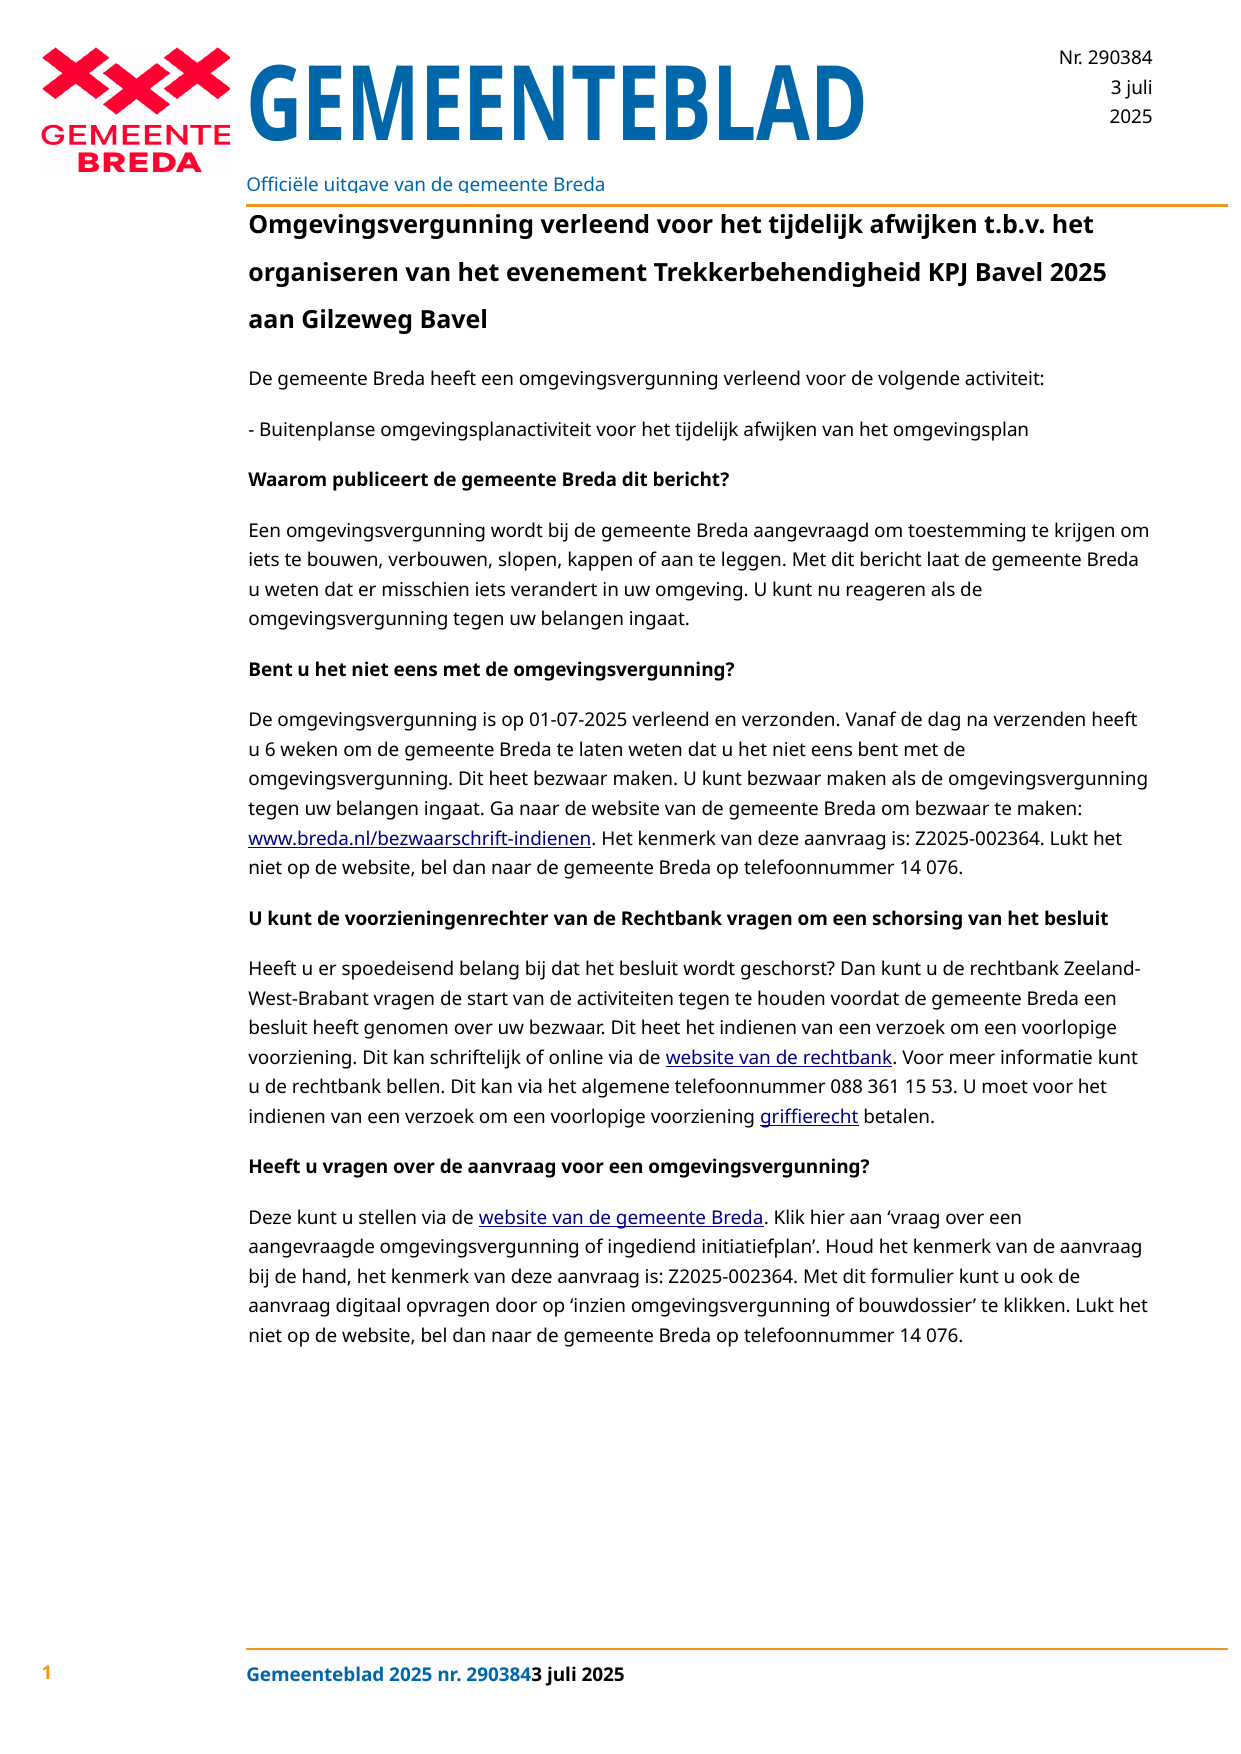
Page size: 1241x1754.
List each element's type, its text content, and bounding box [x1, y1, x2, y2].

picture [41, 47, 231, 172]
text - Buitenplanse omgevingsplanactiviteit voor het tijdelijk afwijken van het omgevingsplan [248, 416, 1152, 442]
text Deze kunt u stellen via de website van de gemeente Breda. Klik hier aan ‘vraag over een aangevraagde omgevingsvergunning of ingediend initiatiefplan’. Houd het kenmerk van de aanvraag bij de hand, het kenmerk van deze aanvraag is: Z2025-002364. Met dit formulier kunt u ook de aanvraag digitaal opvragen door op ‘inzien omgevingsvergunning of bouwdossier’ te klikken. Lukt het niet op de website, bel dan naar de gemeente Breda op telefoonnummer 14 076. [248, 1204, 1152, 1348]
text Heeft u vragen over de aanvraag voor een omgevingsvergunning? [248, 1153, 1152, 1179]
text Waarom publiceert de gemeente Breda dit bericht? [248, 466, 1152, 492]
text Omgevingsvergunning verleend voor het tijdelijk afwijken t.b.v. het organiseren van het evenement Trekkerbehendigheid KPJ Bavel 2025 aan Gilzeweg Bavel [248, 207, 1152, 336]
text Heeft u er spoedeisend belang bij dat het besluit wordt geschorst? Dan kunt u de rechtbank Zeeland-West-Brabant vragen de start van de activiteiten tegen te houden voordat de gemeente Breda een besluit heeft genomen over uw bezwaar. Dit heet het indienen van een verzoek om een voorlopige voorziening. Dit kan schriftelijk of online via de website van de rechtbank. Voor meer informatie kunt u de rechtbank bellen. Dit kan via het algemene telefoonnummer 088 361 15 53. U moet voor het indienen van een verzoek om een voorlopige voorziening griffierecht betalen. [248, 955, 1152, 1129]
text U kunt de voorzieningenrechter van de Rechtbank vragen om een schorsing van het besluit [248, 905, 1152, 930]
text Een omgevingsvergunning wordt bij de gemeente Breda aangevraagd om toestemming te krijgen om iets te bouwen, verbouwen, slopen, kappen of aan te leggen. Met dit bericht laat de gemeente Breda u weten dat er misschien iets verandert in uw omgeving. U kunt nu reageren als de omgevingsvergunning tegen uw belangen ingaat. [248, 517, 1152, 631]
text Bent u het niet eens met de omgevingsvergunning? [248, 656, 1152, 682]
text De gemeente Breda heeft een omgevingsvergunning verleend voor de volgende activiteit: [248, 366, 1152, 391]
text De omgevingsvergunning is op 01-07-2025 verleend en verzonden. Vanaf de dag na verzenden heeft u 6 weken om de gemeente Breda te laten weten dat u het niet eens bent met de omgevingsvergunning. Dit heet bezwaar maken. U kunt bezwaar maken als de omgevingsvergunning tegen uw belangen ingaat. Ga naar de website van de gemeente Breda om bezwaar te maken: www.breda.nl/bezwaarschrift-indienen. Het kenmerk van deze aanvraag is: Z2025-002364. Lukt het niet op de website, bel dan naar de gemeente Breda op telefoonnummer 14 076. [248, 706, 1152, 880]
